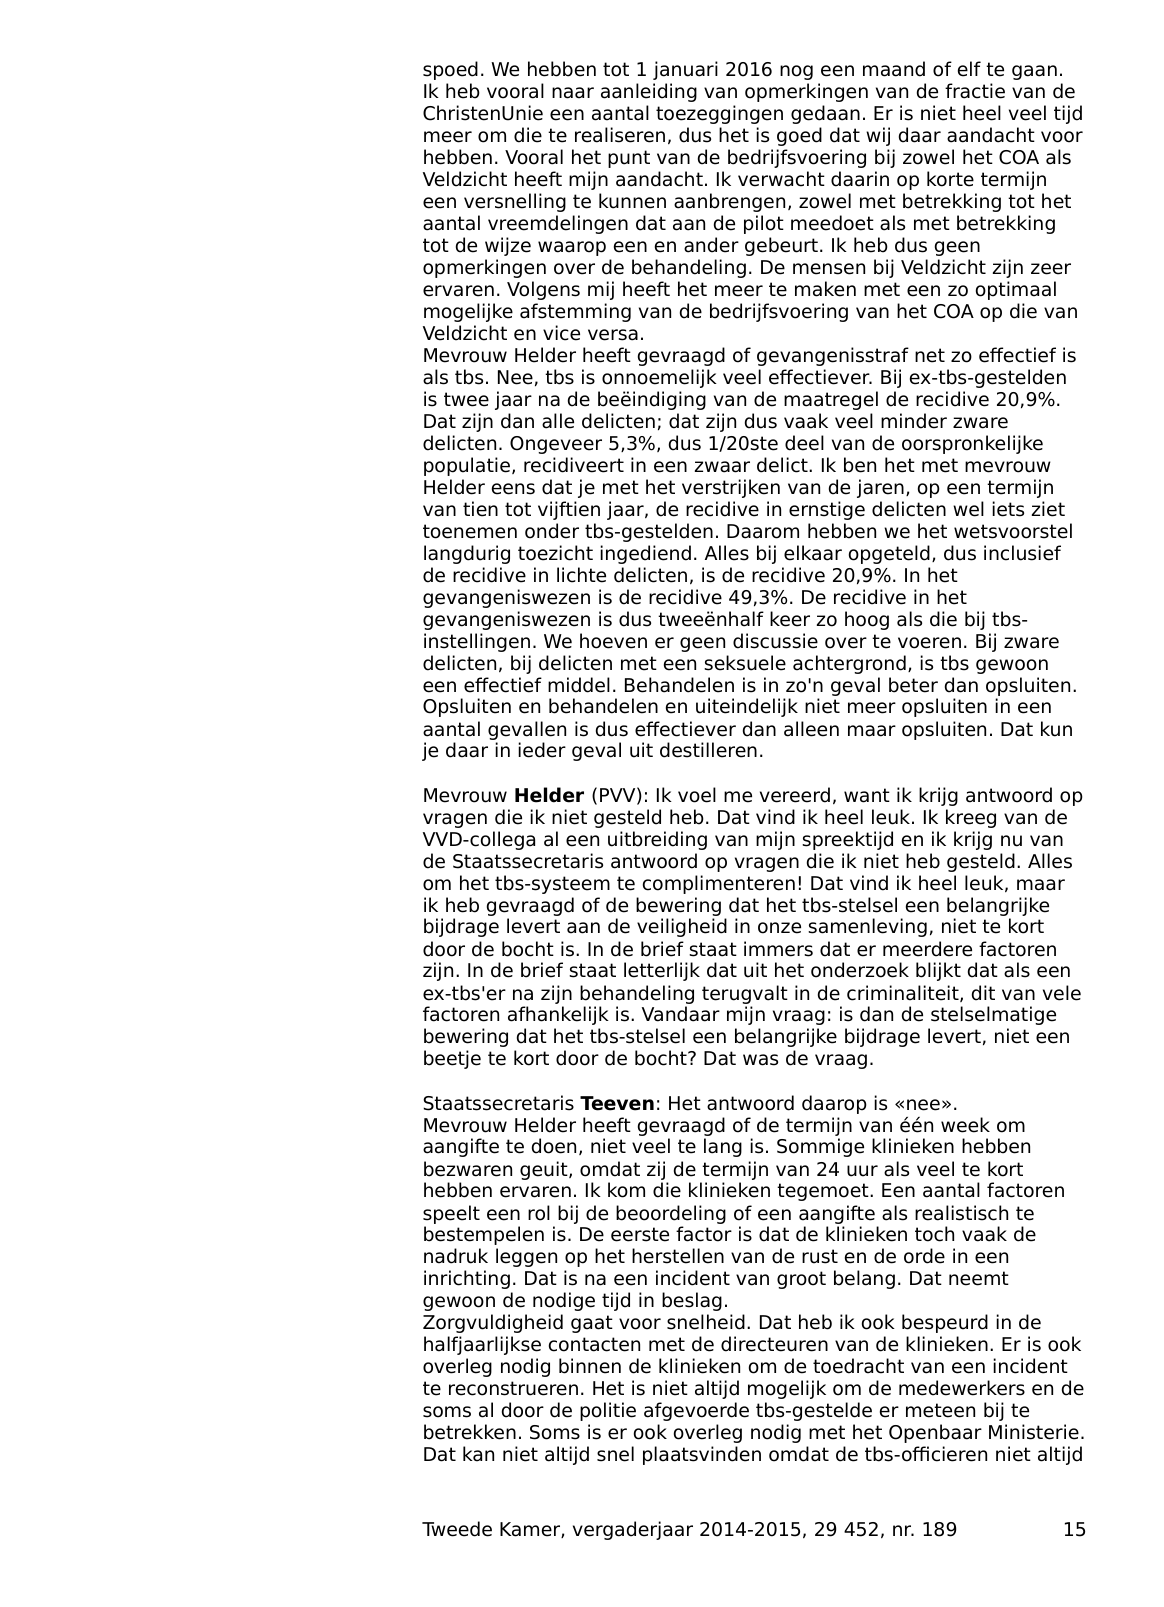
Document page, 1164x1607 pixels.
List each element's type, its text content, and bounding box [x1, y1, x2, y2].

text spoed. We hebben tot 1 januari 2016 nog een maand of elf te gaan. Ik heb vooral naar aanleiding van opmerkingen van de fractie van de ChristenUnie een aantal toezeggingen gedaan. Er is niet heel veel tijd meer om die te realiseren, dus het is goed dat wij daar aandacht voor hebben. Vooral het punt van de bedrijfsvoering bij zowel het COA als Veldzicht heeft mijn aandacht. Ik verwacht daarin op korte termijn een versnelling te kunnen aanbrengen, zowel met betrekking tot het aantal vreemdelingen dat aan de pilot meedoet als met betrekking tot de wijze waarop een en ander gebeurt. Ik heb dus geen opmerkingen over de behandeling. De mensen bij Veldzicht zijn zeer ervaren. Volgens mij heeft het meer te maken met een zo optimaal mogelijke afstemming van de bedrijfsvoering van het COA op die van Veldzicht en vice versa. [422, 59, 1087, 345]
text Mevrouw Helder heeft gevraagd of gevangenisstraf net zo effectief is als tbs. Nee, tbs is onnoemelijk veel effectiever. Bij ex-tbs-gestelden is twee jaar na de beëindiging van de maatregel de recidive 20,9%. Dat zijn dan alle delicten; dat zijn dus vaak veel minder zware delicten. Ongeveer 5,3%, dus 1/20ste deel van de oorspronkelijke populatie, recidiveert in een zwaar delict. Ik ben het met mevrouw Helder eens dat je met het verstrijken van de jaren, op een termijn van tien tot vijftien jaar, de recidive in ernstige delicten wel iets ziet toenemen onder tbs-gestelden. Daarom hebben we het wetsvoorstel langdurig toezicht ingediend. Alles bij elkaar opgeteld, dus inclusief de recidive in lichte delicten, is de recidive 20,9%. In het gevangeniswezen is de recidive 49,3%. De recidive in het gevangeniswezen is dus tweeënhalf keer zo hoog als die bij tbs-instellingen. We hoeven er geen discussie over te voeren. Bij zware delicten, bij delicten met een seksuele achtergrond, is tbs gewoon een effectief middel. Behandelen is in zo'n geval beter dan opsluiten. Opsluiten en behandelen en uiteindelijk niet meer opsluiten in een aantal gevallen is dus effectiever dan alleen maar opsluiten. Dat kun je daar in ieder geval uit destilleren. [422, 345, 1087, 762]
text Mevrouw Helder heeft gevraagd of de termijn van één week om aangifte te doen, niet veel te lang is. Sommige klinieken hebben bezwaren geuit, omdat zij de termijn van 24 uur als veel te kort hebben ervaren. Ik kom die klinieken tegemoet. Een aantal factoren speelt een rol bij de beoordeling of een aangifte als realistisch te bestempelen is. De eerste factor is dat de klinieken toch vaak de nadruk leggen op het herstellen van de rust en de orde in een inrichting. Dat is na een incident van groot belang. Dat neemt gewoon de nodige tijd in beslag. [422, 1114, 1087, 1312]
text Staatssecretaris Teeven: Het antwoord daarop is «nee». [422, 1092, 1087, 1114]
text Mevrouw Helder (PVV): Ik voel me vereerd, want ik krijg antwoord op vragen die ik niet gesteld heb. Dat vind ik heel leuk. Ik kreeg van de VVD-collega al een uitbreiding van mijn spreektijd en ik krijg nu van de Staatssecretaris antwoord op vragen die ik niet heb gesteld. Alles om het tbs-systeem te complimenteren! Dat vind ik heel leuk, maar ik heb gevraagd of de bewering dat het tbs-stelsel een belangrijke bijdrage levert aan de veiligheid in onze samenleving, niet te kort door de bocht is. In de brief staat immers dat er meerdere factoren zijn. In de brief staat letterlijk dat uit het onderzoek blijkt dat als een ex-tbs'er na zijn behandeling terugvalt in de criminaliteit, dit van vele factoren afhankelijk is. Vandaar mijn vraag: is dan de stelselmatige bewering dat het tbs-stelsel een belangrijke bijdrage levert, niet een beetje te kort door de bocht? Dat was de vraag. [422, 784, 1087, 1070]
text Zorgvuldigheid gaat voor snelheid. Dat heb ik ook bespeurd in de halfjaarlijkse contacten met de directeuren van de klinieken. Er is ook overleg nodig binnen de klinieken om de toedracht van een incident te reconstrueren. Het is niet altijd mogelijk om de medewerkers en de soms al door de politie afgevoerde tbs-gestelde er meteen bij te betrekken. Soms is er ook overleg nodig met het Openbaar Ministerie. Dat kan niet altijd snel plaatsvinden omdat de tbs-officieren niet altijd [422, 1312, 1087, 1466]
